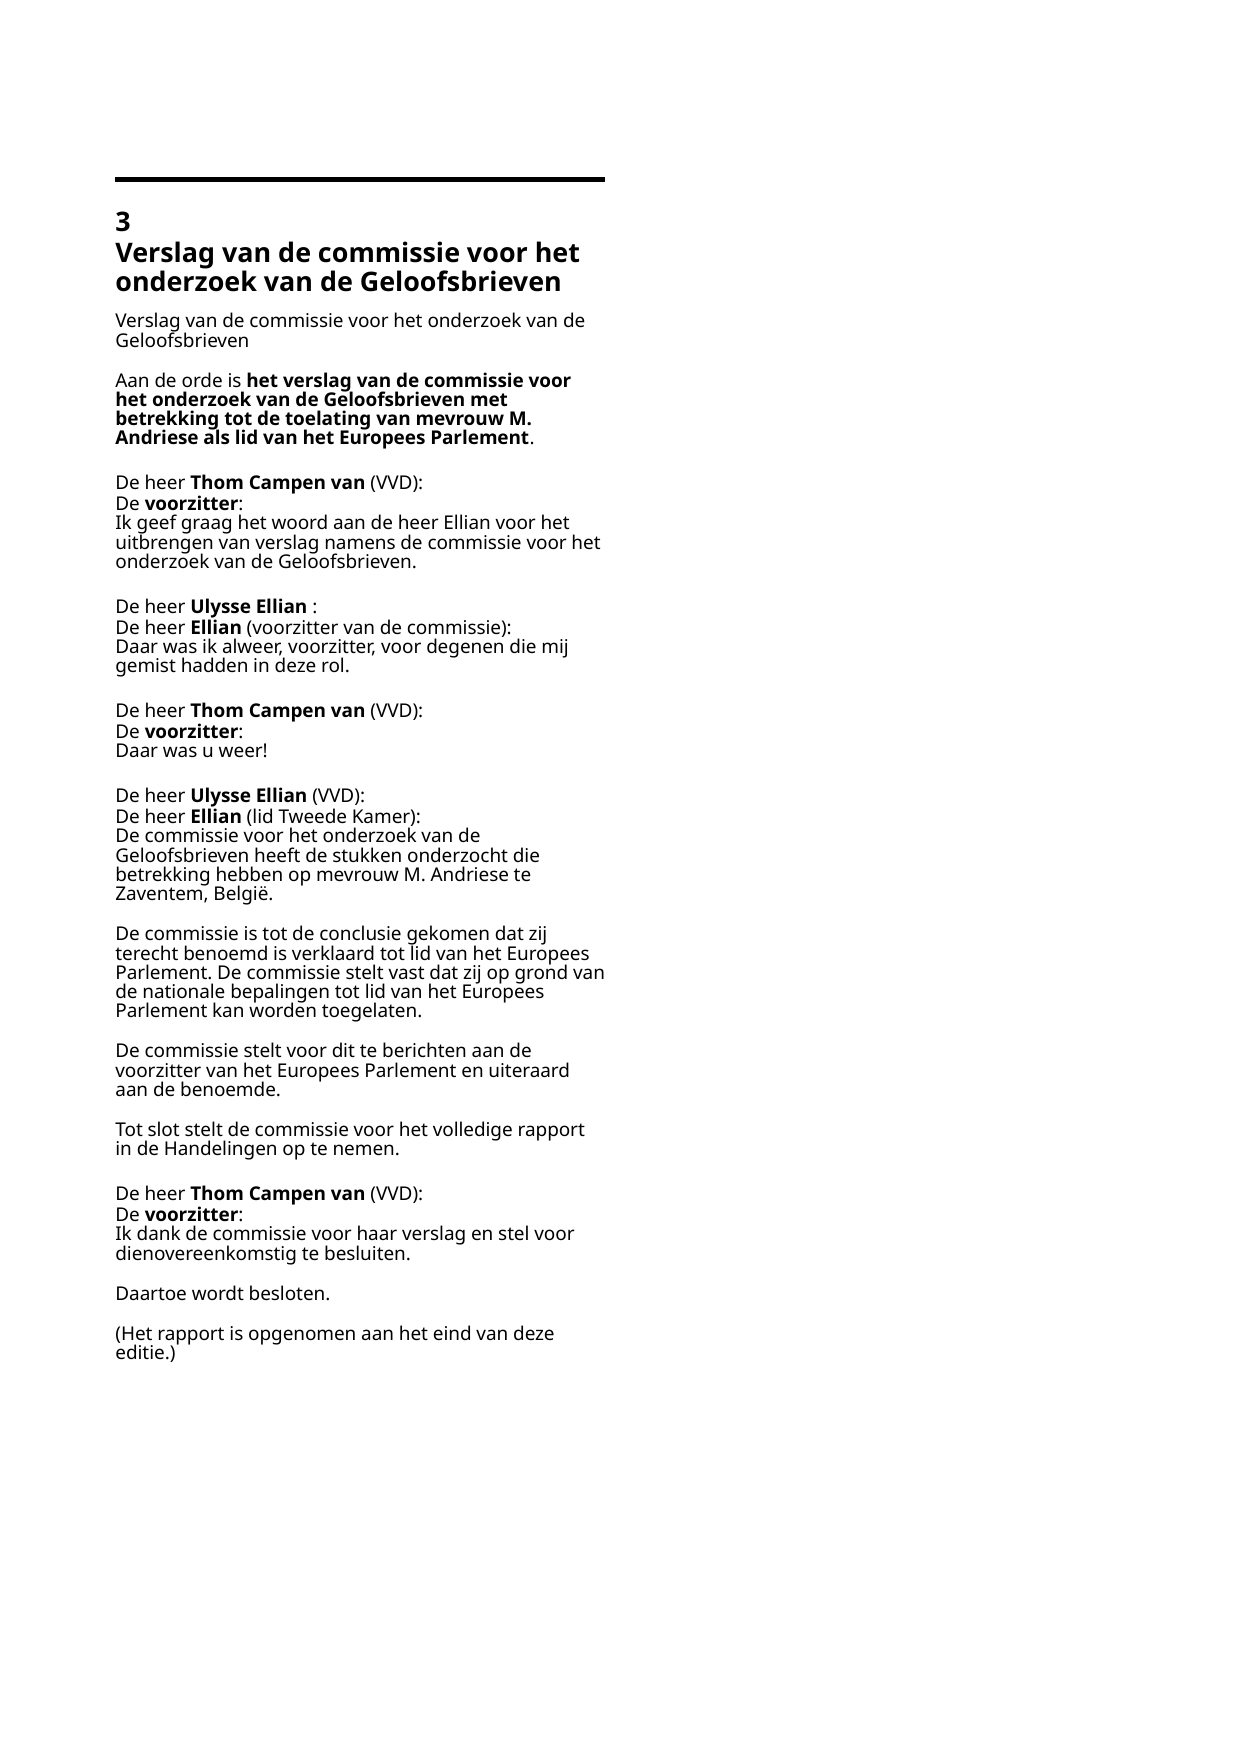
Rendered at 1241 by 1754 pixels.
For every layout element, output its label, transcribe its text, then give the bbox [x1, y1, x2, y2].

text De heer Thom Campen van (VVD): [115, 1180, 605, 1206]
text Tot slot stelt de commissie voor het volledige rapport in de Handelingen op te nemen. [115, 1121, 605, 1159]
text De voorzitter: [115, 495, 605, 514]
text Daartoe wordt besloten. [115, 1284, 605, 1304]
text De heer Ulysse Ellian (VVD): [115, 782, 605, 808]
text Ik geef graag het woord aan de heer Ellian voor het uitbrengen van verslag namens de commissie voor het onderzoek van de Geloofsbrieven. [115, 514, 605, 572]
text Daar was u weer! [115, 742, 605, 762]
text De heer Ulysse Ellian : [115, 593, 605, 619]
text 3 [115, 203, 605, 239]
text De commissie voor het onderzoek van de Geloofsbrieven heeft de stukken onderzocht die betrekking hebben op mevrouw M. Andriese te Zaventem, België. [115, 827, 605, 904]
text Verslag van de commissie voor het onderzoek van de Geloofsbrieven [115, 239, 605, 312]
text De heer Thom Campen van (VVD): [115, 469, 605, 495]
text De heer Thom Campen van (VVD): [115, 697, 605, 723]
text Daar was ik alweer, voorzitter, voor degenen die mij gemist hadden in deze rol. [115, 638, 605, 677]
text De voorzitter: [115, 1206, 605, 1225]
text (Het rapport is opgenomen aan het eind van deze editie.) [115, 1324, 605, 1363]
text Verslag van de commissie voor het onderzoek van de Geloofsbrieven [115, 312, 605, 351]
text De commissie is tot de conclusie gekomen dat zij terecht benoemd is verklaard tot lid van het Europees Parlement. De commissie stelt vast dat zij op grond van de nationale bepalingen tot lid van het Europees Parlement kan worden toegelaten. [115, 925, 605, 1022]
text De voorzitter: [115, 723, 605, 742]
text Ik dank de commissie voor haar verslag en stel voor dienovereenkomstig te besluiten. [115, 1225, 605, 1264]
text De heer Ellian (lid Tweede Kamer): [115, 808, 605, 827]
text De heer Ellian (voorzitter van de commissie): [115, 619, 605, 638]
text Aan de orde is het verslag van de commissie voor het onderzoek van de Geloofsbrieven met betrekking tot de toelating van mevrouw M. Andriese als lid van het Europees Parlement. [115, 372, 605, 449]
text De commissie stelt voor dit te berichten aan de voorzitter van het Europees Parlement en uiteraard aan de benoemde. [115, 1042, 605, 1100]
